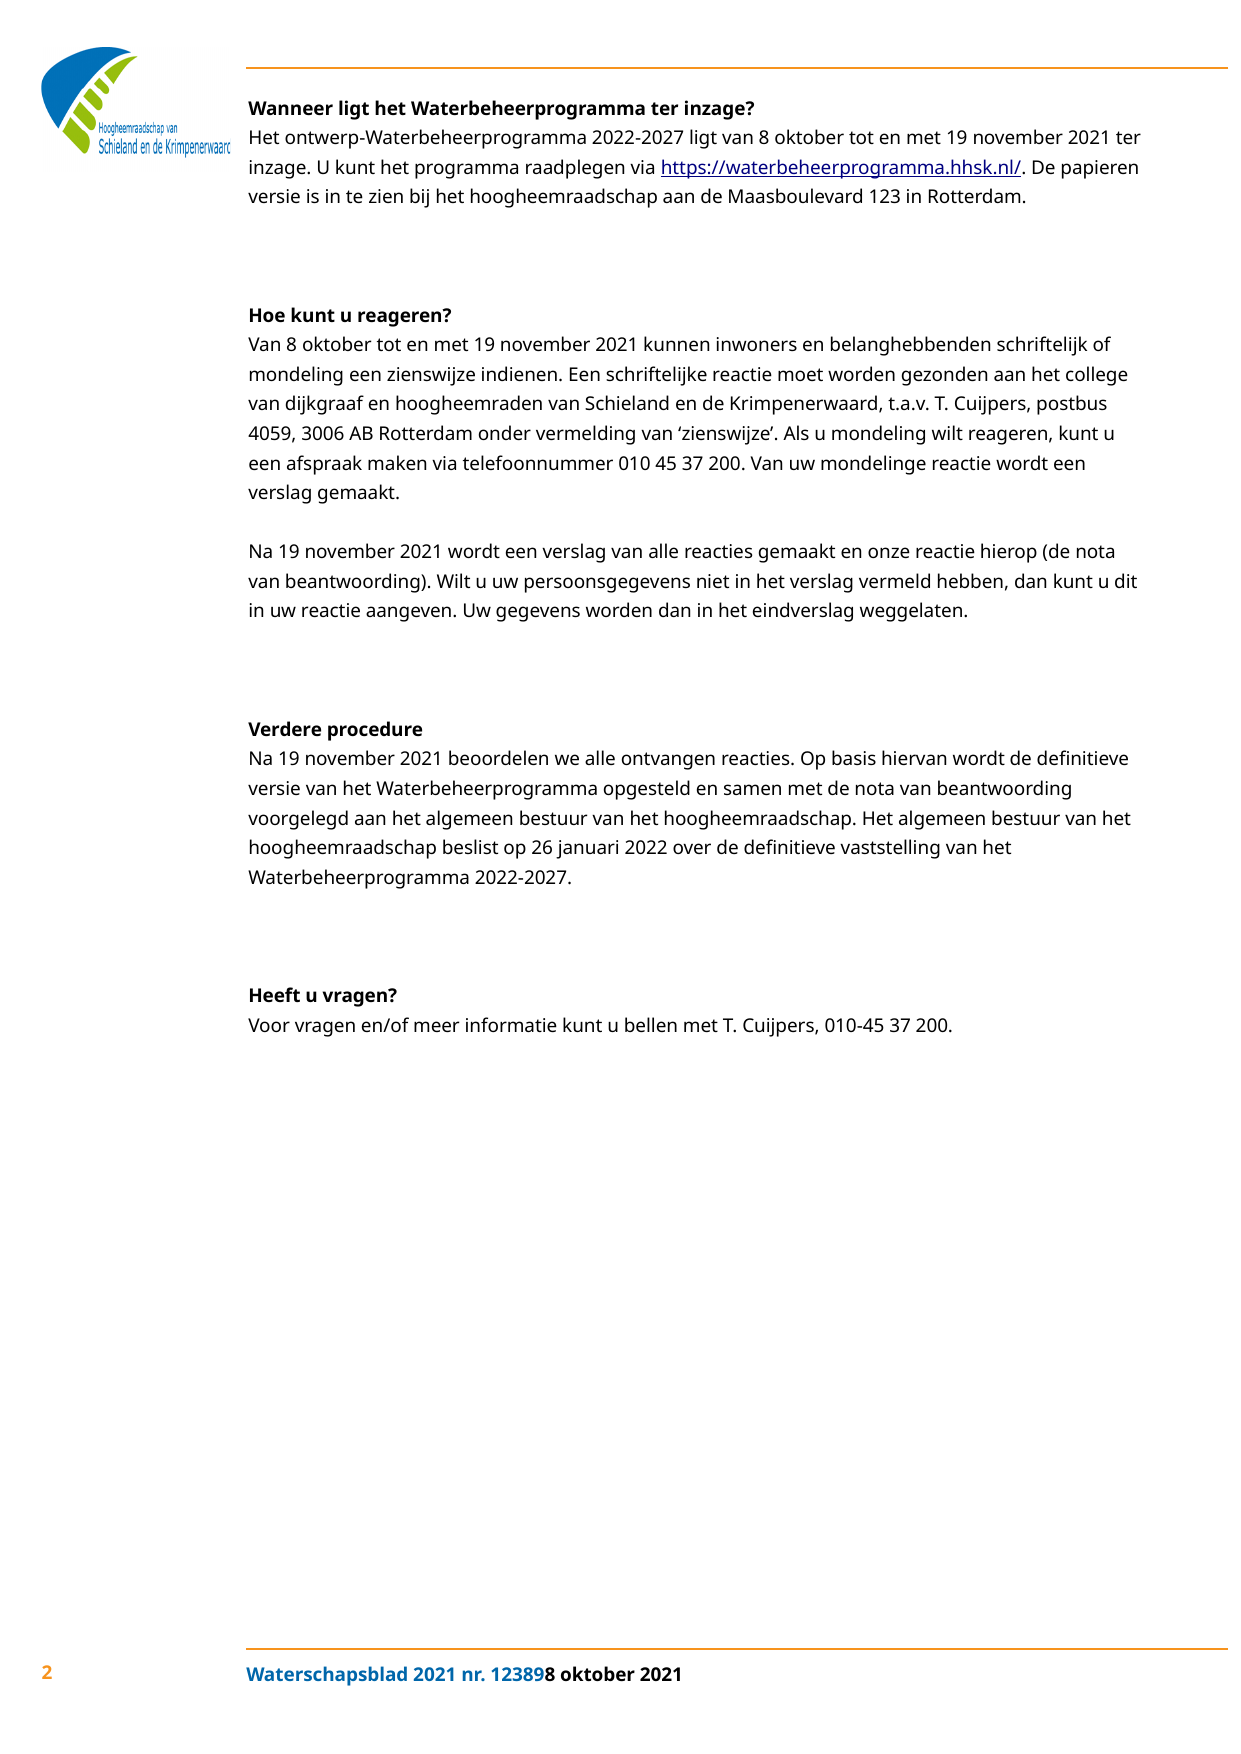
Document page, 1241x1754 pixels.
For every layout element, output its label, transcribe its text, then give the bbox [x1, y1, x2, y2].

text Wanneer ligt het Waterbeheerprogramma ter inzage? [248, 95, 1152, 121]
text Na 19 november 2021 beoordelen we alle ontvangen reacties. Op basis hiervan wordt de definitieve versie van het Waterbeheerprogramma opgesteld en samen met de nota van beantwoording voorgelegd aan het algemeen bestuur van het hoogheemraadschap. Het algemeen bestuur van het hoogheemraadschap beslist op 26 januari 2022 over de definitieve vaststelling van het Waterbeheerprogramma 2022-2027. [248, 746, 1152, 890]
text Verdere procedure [248, 716, 1152, 742]
text Het ontwerp-Waterbeheerprogramma 2022-2027 ligt van 8 oktober tot en met 19 november 2021 ter inzage. U kunt het programma raadplegen via https://waterbeheerprogramma.hhsk.nl/. De papieren versie is in te zien bij het hoogheemraadschap aan de Maasboulevard 123 in Rotterdam. [248, 124, 1152, 209]
text Na 19 november 2021 wordt een verslag van alle reacties gemaakt en onze reactie hierop (de nota van beantwoording). Wilt u uw persoonsgegevens niet in het verslag vermeld hebben, dan kunt u dit in uw reactie aangeven. Uw gegevens worden dan in het eindverslag weggelaten. [248, 538, 1152, 623]
text Heeft u vragen? [248, 982, 1152, 1008]
text Hoe kunt u reageren? [248, 302, 1152, 328]
text Voor vragen en/of meer informatie kunt u bellen met T. Cuijpers, 010-45 37 200. [248, 1012, 1152, 1038]
text Van 8 oktober tot en met 19 november 2021 kunnen inwoners en belanghebbenden schriftelijk of mondeling een zienswijze indienen. Een schriftelijke reactie moet worden gezonden aan het college van dijkgraaf en hoogheemraden van Schieland en de Krimpenerwaard, t.a.v. T. Cuijpers, postbus 4059, 3006 AB Rotterdam onder vermelding van ‘zienswijze’. Als u mondeling wilt reageren, kunt u een afspraak maken via telefoonnummer 010 45 37 200. Van uw mondelinge reactie wordt een verslag gemaakt. [248, 331, 1152, 505]
picture [41, 47, 231, 172]
